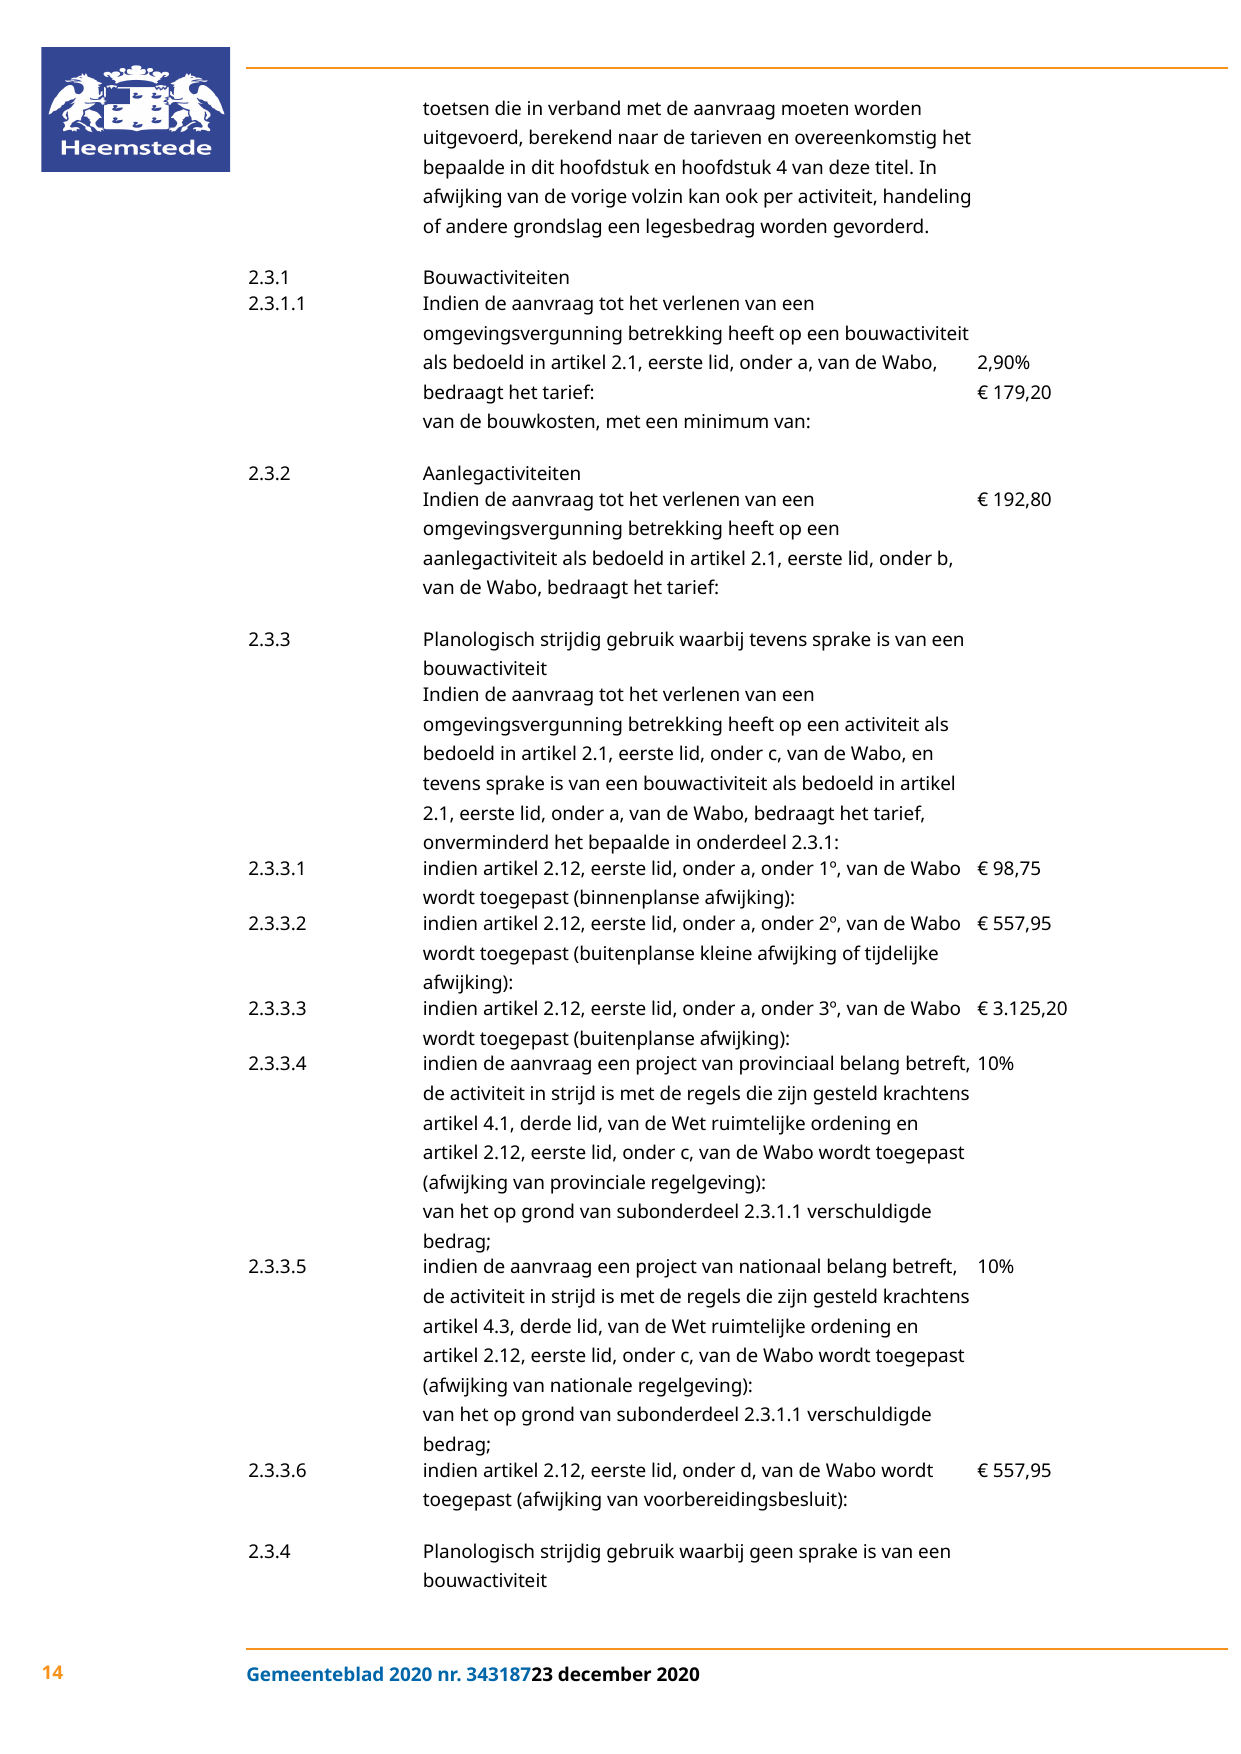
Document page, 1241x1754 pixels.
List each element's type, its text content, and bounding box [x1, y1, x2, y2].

table_cell [248, 434, 423, 460]
table_cell [423, 1512, 977, 1538]
table_cell 2.3.3.6 [248, 1457, 423, 1512]
table_cell [248, 600, 423, 626]
table_cell 2.3.1.1 [248, 290, 423, 434]
table_cell [977, 434, 1152, 460]
table_cell Indien de aanvraag tot het verlenen van een omgevingsvergunning betrekking heeft op een bouwactiviteit als bedoeld in artikel 2.1, eerste lid, onder a, van de Wabo, bedraagt het tarief: van de bouwkosten, met een minimum van: [423, 290, 977, 434]
table_cell [977, 265, 1152, 290]
table_cell € 557,95 [977, 910, 1152, 995]
table_cell Indien de aanvraag tot het verlenen van een omgevingsvergunning betrekking heeft op een aanlegactiviteit als bedoeld in artikel 2.1, eerste lid, onder b, van de Wabo, bedraagt het tarief: [423, 486, 977, 600]
table_cell 2.3.1 [248, 265, 423, 290]
table_cell [248, 681, 423, 855]
table_cell [248, 95, 423, 239]
table_cell toetsen die in verband met de aanvraag moeten worden uitgevoerd, berekend naar de tarieven en overeenkomstig het bepaalde in dit hoofdstuk en hoofdstuk 4 van deze titel. In afwijking van de vorige volzin kan ook per activiteit, handeling of andere grondslag een legesbedrag worden gevorderd. [423, 95, 977, 239]
table_cell indien artikel 2.12, eerste lid, onder a, onder 3º, van de Wabo wordt toegepast (buitenplanse afwijking): [423, 995, 977, 1051]
table_cell [423, 239, 977, 264]
table_cell 10% [977, 1051, 1152, 1254]
table_cell 2.3.3.5 [248, 1254, 423, 1457]
table_cell 2.3.3 [248, 626, 423, 681]
table_cell [977, 460, 1152, 486]
table_cell 10% [977, 1254, 1152, 1457]
table_cell indien artikel 2.12, eerste lid, onder d, van de Wabo wordt toegepast (afwijking van voorbereidingsbesluit): [423, 1457, 977, 1512]
table_cell Bouwactiviteiten [423, 265, 977, 290]
table_cell € 98,75 [977, 855, 1152, 910]
table_cell [977, 681, 1152, 855]
table_cell [977, 1538, 1152, 1593]
table_cell [977, 95, 1152, 239]
table_cell € 192,80 [977, 486, 1152, 600]
table_cell [423, 434, 977, 460]
table_cell [977, 1512, 1152, 1538]
table_cell Indien de aanvraag tot het verlenen van een omgevingsvergunning betrekking heeft op een activiteit als bedoeld in artikel 2.1, eerste lid, onder c, van de Wabo, en tevens sprake is van een bouwactiviteit als bedoeld in artikel 2.1, eerste lid, onder a, van de Wabo, bedraagt het tarief, onverminderd het bepaalde in onderdeel 2.3.1: [423, 681, 977, 855]
picture [41, 47, 231, 172]
table_cell 2.3.2 [248, 460, 423, 486]
table_cell € 3.125,20 [977, 995, 1152, 1051]
table_cell 2.3.3.1 [248, 855, 423, 910]
table_cell [248, 239, 423, 264]
table_cell [248, 1512, 423, 1538]
table_cell [248, 486, 423, 600]
table_cell Planologisch strijdig gebruik waarbij tevens sprake is van een bouwactiviteit [423, 626, 977, 681]
table_cell [977, 239, 1152, 264]
table_cell Planologisch strijdig gebruik waarbij geen sprake is van een bouwactiviteit [423, 1538, 977, 1593]
table_cell 2.3.3.3 [248, 995, 423, 1051]
table_cell indien de aanvraag een project van provinciaal belang betreft, de activiteit in strijd is met de regels die zijn gesteld krachtens artikel 4.1, derde lid, van de Wet ruimtelijke ordening en artikel 2.12, eerste lid, onder c, van de Wabo wordt toegepast (afwijking van provinciale regelgeving): van het op grond van subonderdeel 2.3.1.1 verschuldigde bedrag; [423, 1051, 977, 1254]
table_cell [977, 626, 1152, 681]
table_cell [977, 600, 1152, 626]
table_cell indien de aanvraag een project van nationaal belang betreft, de activiteit in strijd is met de regels die zijn gesteld krachtens artikel 4.3, derde lid, van de Wet ruimtelijke ordening en artikel 2.12, eerste lid, onder c, van de Wabo wordt toegepast (afwijking van nationale regelgeving): van het op grond van subonderdeel 2.3.1.1 verschuldigde bedrag; [423, 1254, 977, 1457]
table_cell [423, 600, 977, 626]
table_cell indien artikel 2.12, eerste lid, onder a, onder 2º, van de Wabo wordt toegepast (buitenplanse kleine afwijking of tijdelijke afwijking): [423, 910, 977, 995]
table_cell 2.3.3.2 [248, 910, 423, 995]
table_cell 2.3.3.4 [248, 1051, 423, 1254]
table_cell Aanlegactiviteiten [423, 460, 977, 486]
table_cell 2.3.4 [248, 1538, 423, 1593]
table_cell € 557,95 [977, 1457, 1152, 1512]
table_cell indien artikel 2.12, eerste lid, onder a, onder 1º, van de Wabo wordt toegepast (binnenplanse afwijking): [423, 855, 977, 910]
table_cell 2,90% € 179,20 [977, 290, 1152, 434]
